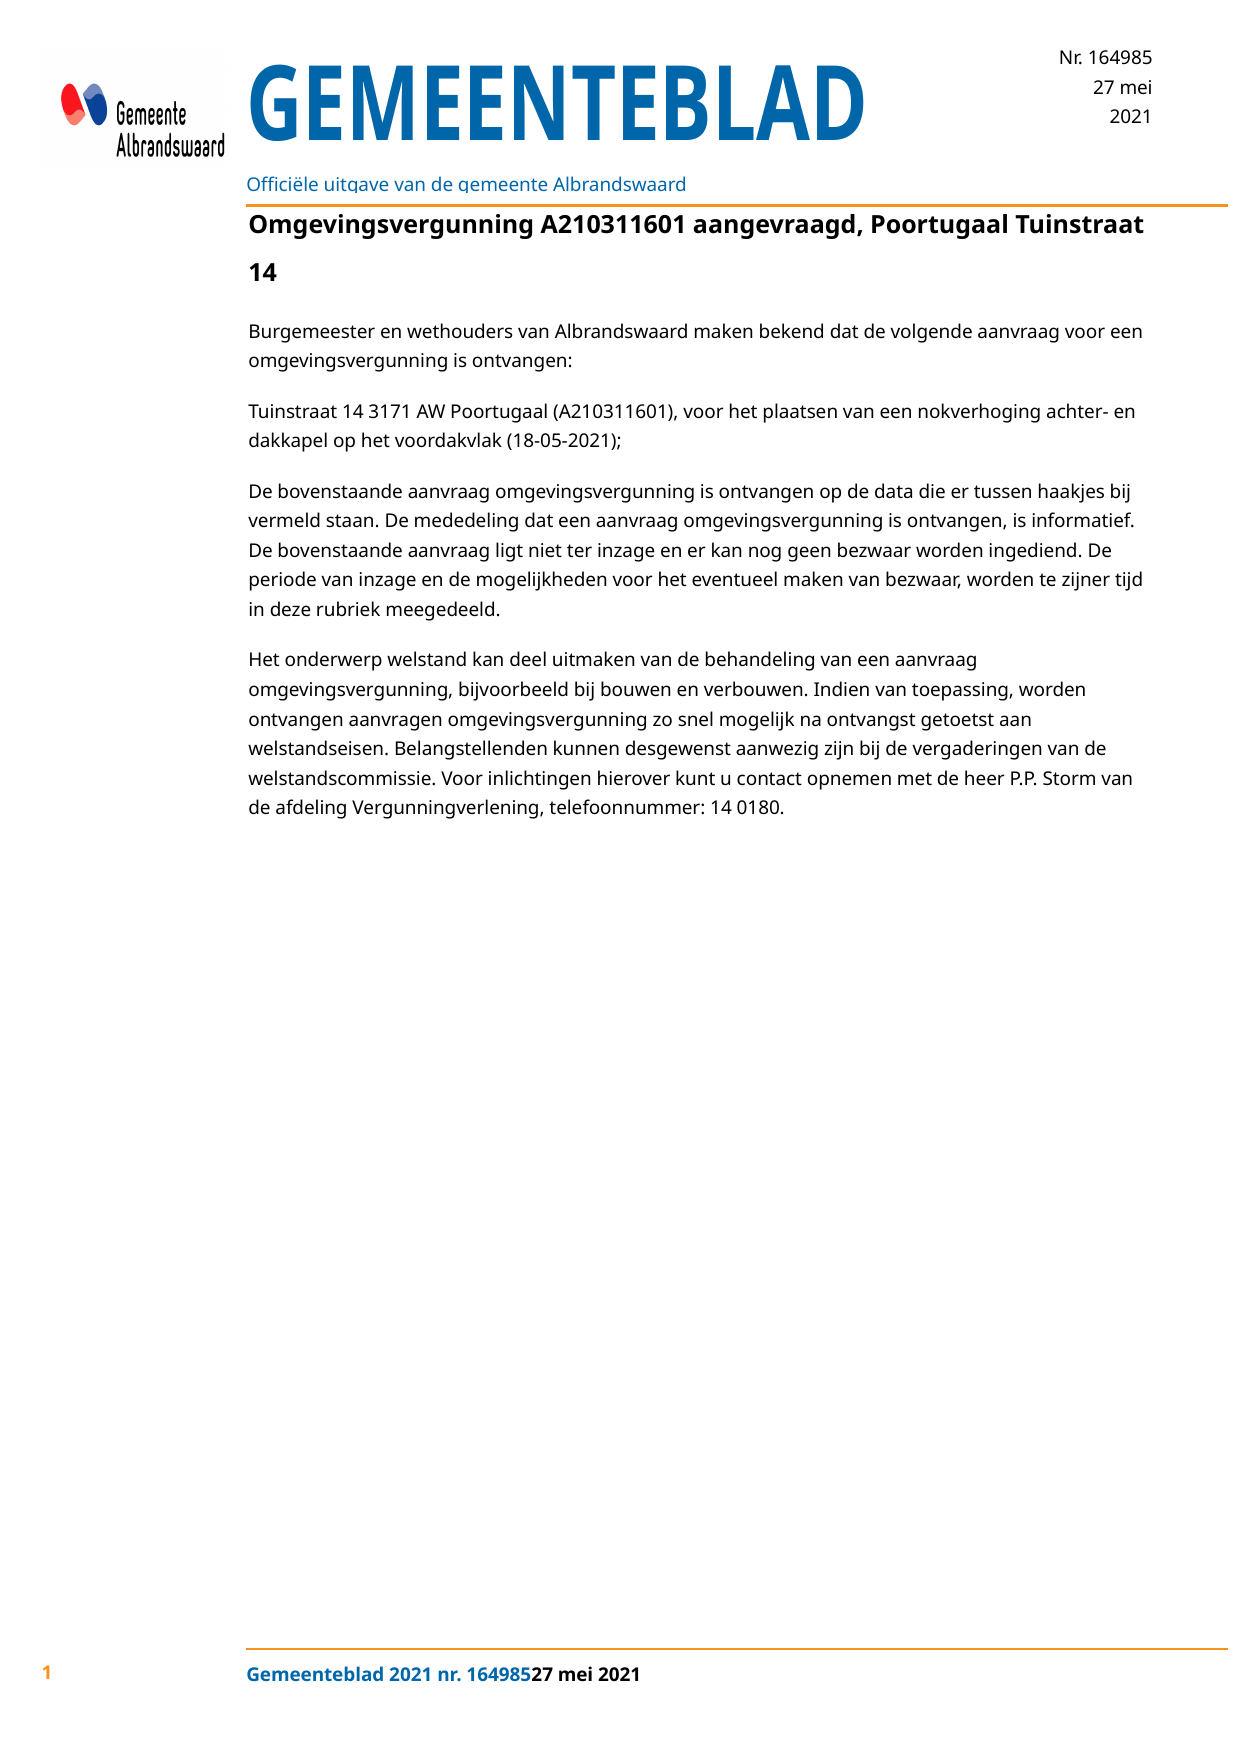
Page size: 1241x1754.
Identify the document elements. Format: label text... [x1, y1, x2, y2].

text Burgemeester en wethouders van Albrandswaard maken bekend dat de volgende aanvraag voor een omgevingsvergunning is ontvangen: [248, 318, 1152, 373]
text Het onderwerp welstand kan deel uitmaken van de behandeling van een aanvraag omgevingsvergunning, bijvoorbeeld bij bouwen en verbouwen. Indien van toepassing, worden ontvangen aanvragen omgevingsvergunning zo snel mogelijk na ontvangst getoetst aan welstandseisen. Belangstellenden kunnen desgewenst aanwezig zijn bij de vergaderingen van de welstandscommissie. Voor inlichtingen hierover kunt u contact opnemen met de heer P.P. Storm van de afdeling Vergunningverlening, telefoonnummer: 14 0180. [248, 647, 1152, 820]
picture [41, 47, 231, 172]
text Omgevingsvergunning A210311601 aangevraagd, Poortugaal Tuinstraat 14 [248, 207, 1152, 288]
text Tuinstraat 14 3171 AW Poortugaal (A210311601), voor het plaatsen van een nokverhoging achter- en dakkapel op het voordakvlak (18-05-2021); [248, 398, 1152, 453]
text De bovenstaande aanvraag omgevingsvergunning is ontvangen op de data die er tussen haakjes bij vermeld staan. De mededeling dat een aanvraag omgevingsvergunning is ontvangen, is informatief. De bovenstaande aanvraag ligt niet ter inzage en er kan nog geen bezwaar worden ingediend. De periode van inzage en de mogelijkheden voor het eventueel maken van bezwaar, worden te zijner tijd in deze rubriek meegedeeld. [248, 478, 1152, 622]
